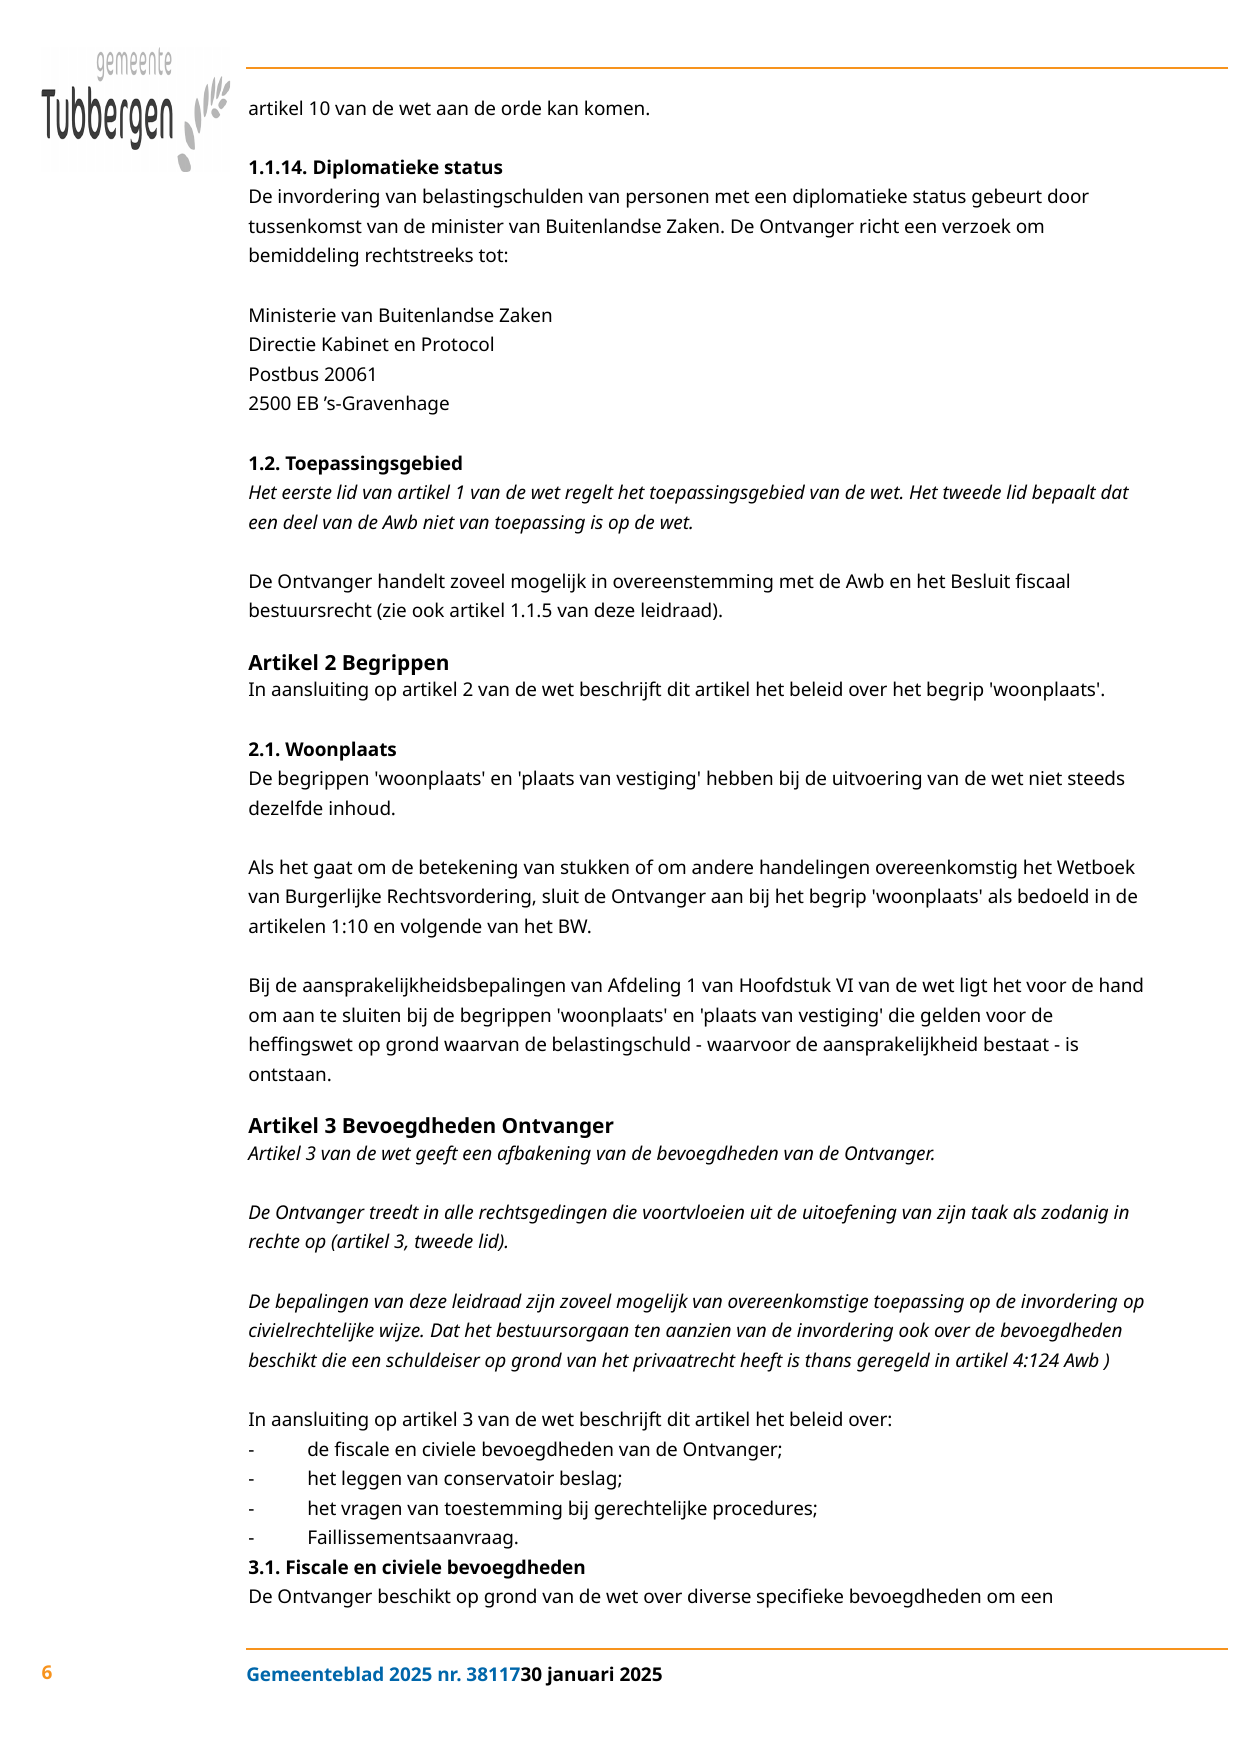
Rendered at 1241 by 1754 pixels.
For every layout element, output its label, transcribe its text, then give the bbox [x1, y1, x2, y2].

text Bij de aansprakelijkheidsbepalingen van Afdeling 1 van Hoofdstuk VI van de wet ligt het voor de hand om aan te sluiten bij de begrippen 'woonplaats' en 'plaats van vestiging' die gelden voor de heffingswet op grond waarvan de belastingschuld - waarvoor de aansprakelijkheid bestaat - is ontstaan. [248, 972, 1152, 1087]
text 3.1. Fiscale en civiele bevoegdheden [248, 1554, 1152, 1580]
text 2.1. Woonplaats [248, 736, 1152, 761]
text 1.1.14. Diplomatieke status [248, 154, 1152, 180]
text 2500 EB ’s-Gravenhage [248, 391, 1152, 416]
text 1.2. Toepassingsgebied [248, 450, 1152, 476]
text Directie Kabinet en Protocol [248, 331, 1152, 357]
text Als het gaat om de betekening van stukken of om andere handelingen overeenkomstig het Wetboek van Burgerlijke Rechtsvordering, sluit de Ontvanger aan bij het begrip 'woonplaats' als bedoeld in de artikelen 1:10 en volgende van het BW. [248, 854, 1152, 939]
text Ministerie van Buitenlandse Zaken [248, 302, 1152, 328]
text De invordering van belastingschulden van personen met een diplomatieke status gebeurt door tussenkomst van de minister van Buitenlandse Zaken. De Ontvanger richt een verzoek om bemiddeling rechtstreeks tot: [248, 183, 1152, 268]
text artikel 10 van de wet aan de orde kan komen. [248, 95, 1152, 121]
text In aansluiting op artikel 2 van de wet beschrijft dit artikel het beleid over het begrip 'woonplaats'. [248, 677, 1152, 702]
text In aansluiting op artikel 3 van de wet beschrijft dit artikel het beleid over: [248, 1406, 1152, 1432]
text Artikel 3 Bevoegdheden Ontvanger [248, 1112, 1152, 1140]
list de fiscale en civiele bevoegdheden van de Ontvanger; [248, 1436, 1152, 1462]
text Artikel 2 Begrippen [248, 648, 1152, 677]
picture [41, 47, 231, 172]
text De Ontvanger handelt zoveel mogelijk in overeenstemming met de Awb en het Besluit fiscaal bestuursrecht (zie ook artikel 1.1.5 van deze leidraad). [248, 568, 1152, 623]
text De Ontvanger beschikt op grond van de wet over diverse specifieke bevoegdheden om een [248, 1584, 1152, 1609]
text De Ontvanger treedt in alle rechtsgedingen die voortvloeien uit de uitoefening van zijn taak als zodanig in rechte op (artikel 3, tweede lid). [248, 1199, 1152, 1254]
text De bepalingen van deze leidraad zijn zoveel mogelijk van overeenkomstige toepassing op de invordering op civielrechtelijke wijze. Dat het bestuursorgaan ten aanzien van de invordering ook over de bevoegdheden beschikt die een schuldeiser op grond van het privaatrecht heeft is thans geregeld in artikel 4:124 Awb ) [248, 1288, 1152, 1373]
text Postbus 20061 [248, 361, 1152, 387]
list het vragen van toestemming bij gerechtelijke procedures; [248, 1495, 1152, 1521]
text Het eerste lid van artikel 1 van de wet regelt het toepassingsgebied van de wet. Het tweede lid bepaalt dat een deel van de Awb niet van toepassing is op de wet. [248, 479, 1152, 535]
text De begrippen 'woonplaats' en 'plaats van vestiging' hebben bij de uitvoering van de wet niet steeds dezelfde inhoud. [248, 765, 1152, 821]
list Faillissementsaanvraag. [248, 1524, 1152, 1550]
list het leggen van conservatoir beslag; [248, 1465, 1152, 1491]
text Artikel 3 van de wet geeft een afbakening van de bevoegdheden van de Ontvanger. [248, 1140, 1152, 1166]
